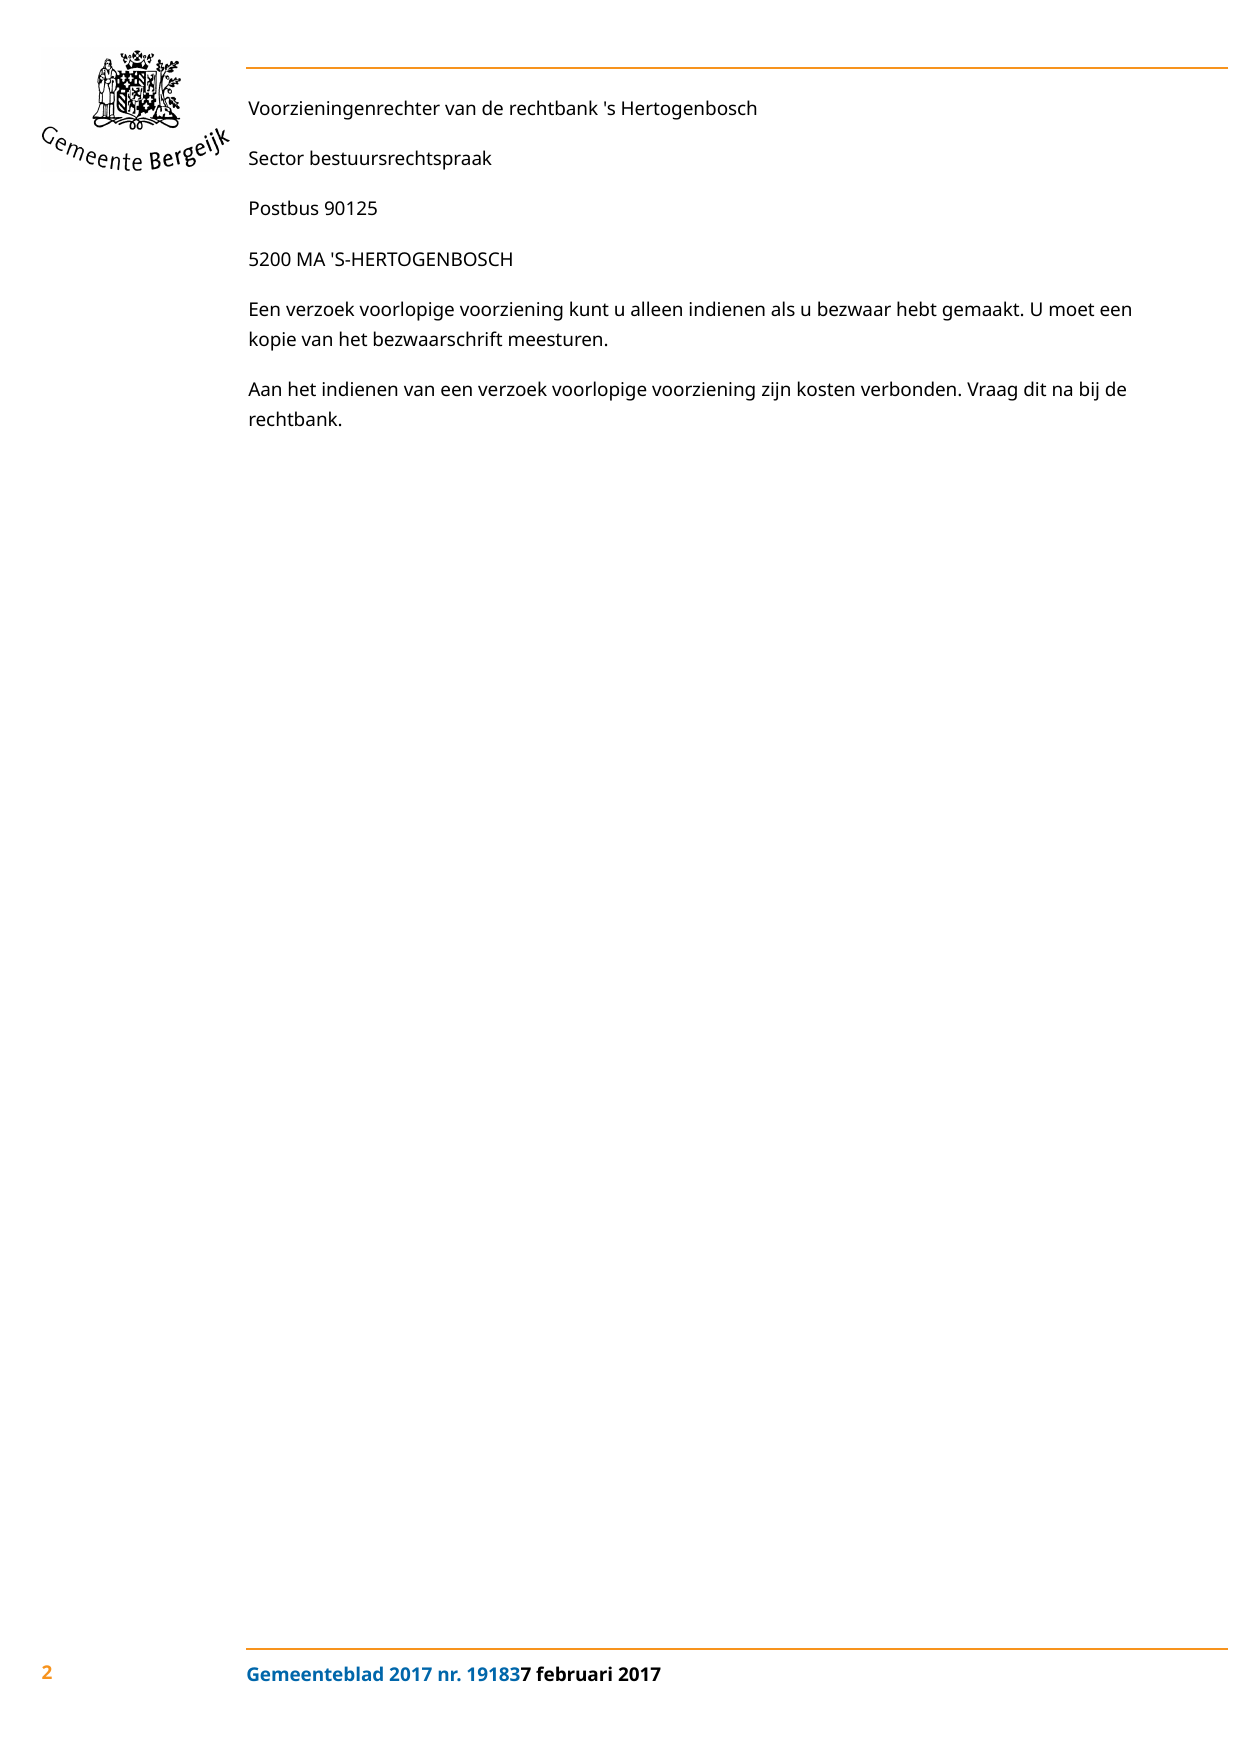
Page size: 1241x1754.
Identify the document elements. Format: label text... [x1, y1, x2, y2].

text 5200 MA 'S-HERTOGENBOSCH [248, 246, 1152, 272]
picture [41, 47, 231, 172]
text Een verzoek voorlopige voorziening kunt u alleen indienen als u bezwaar hebt gemaakt. U moet een kopie van het bezwaarschrift meesturen. [248, 296, 1152, 352]
text Postbus 90125 [248, 196, 1152, 221]
text Voorzieningenrechter van de rechtbank 's Hertogenbosch [248, 95, 1152, 121]
text Sector bestuursrechtspraak [248, 145, 1152, 171]
text Aan het indienen van een verzoek voorlopige voorziening zijn kosten verbonden. Vraag dit na bij de rechtbank. [248, 376, 1152, 432]
